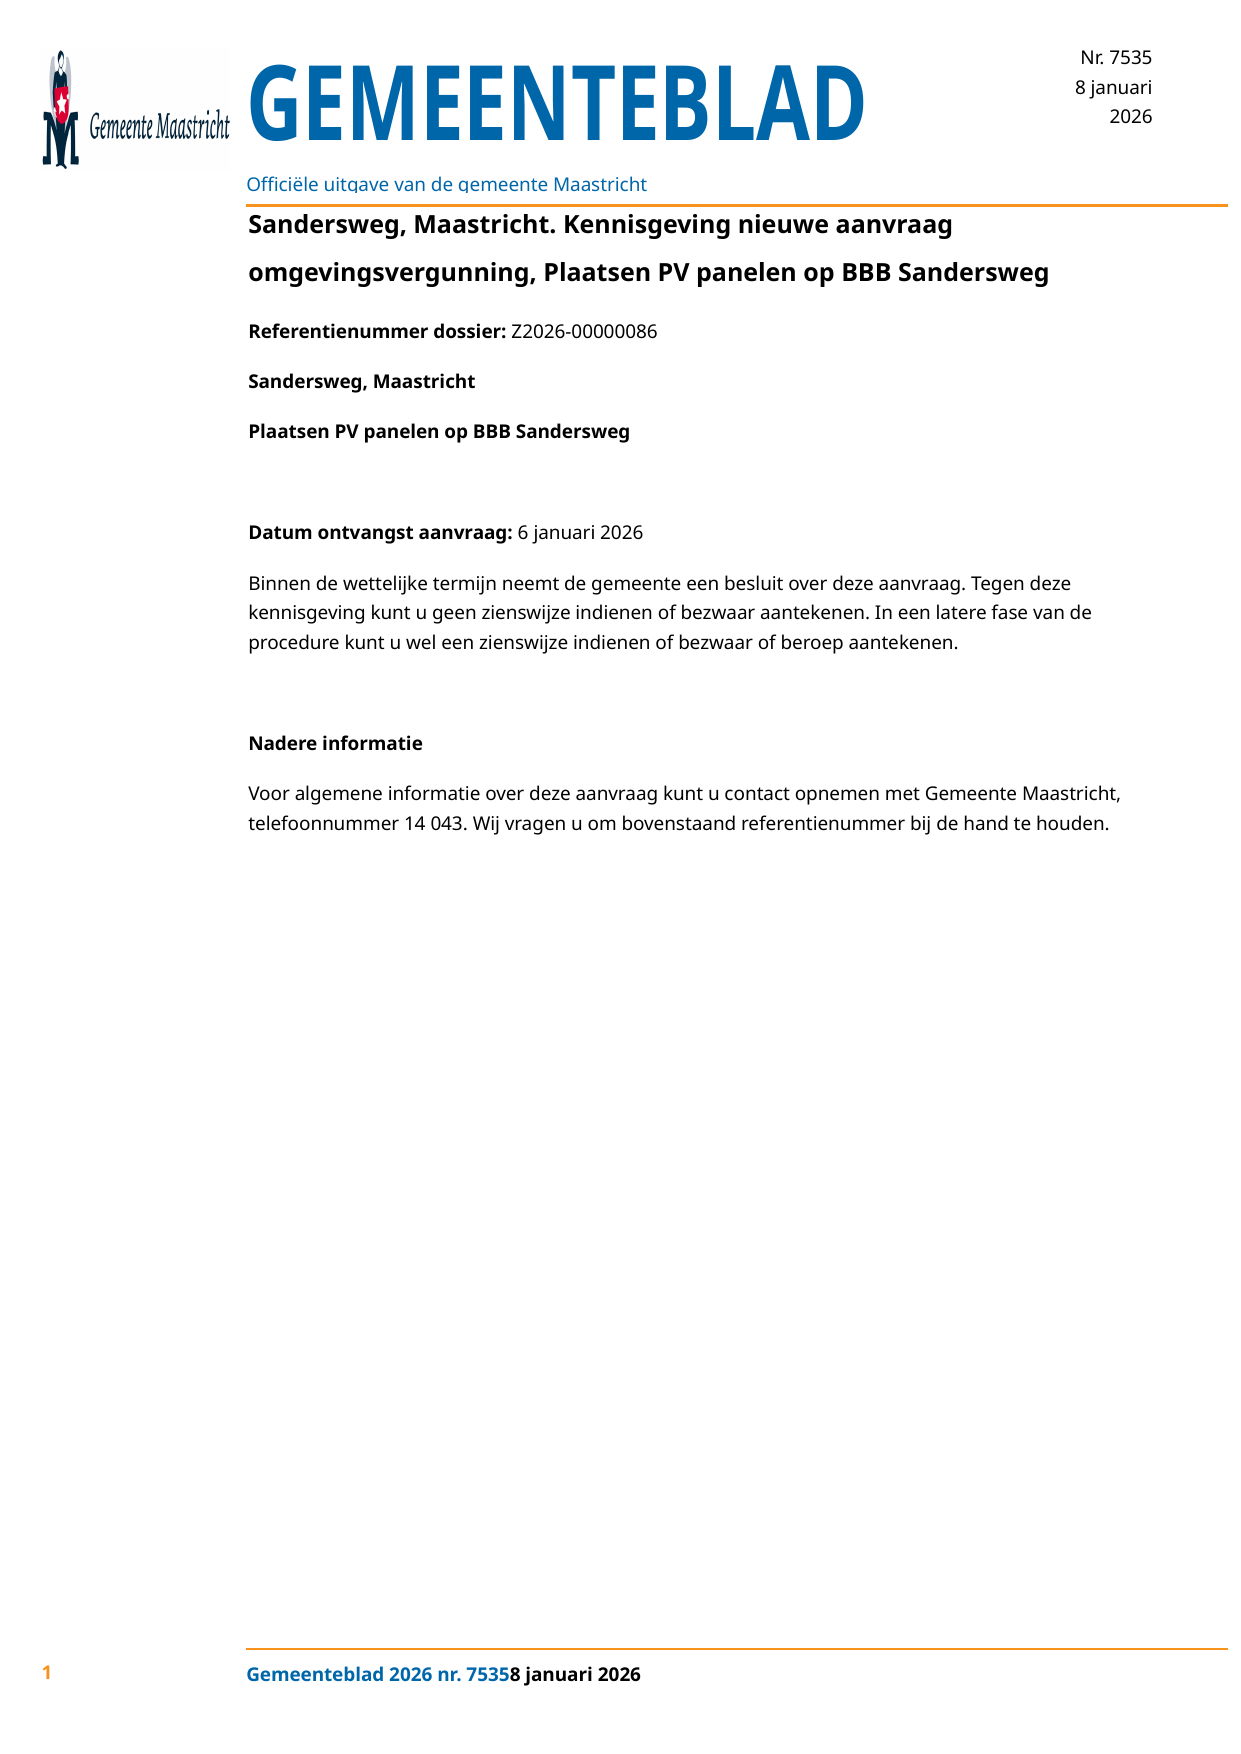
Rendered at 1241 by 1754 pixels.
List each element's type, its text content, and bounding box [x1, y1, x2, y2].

text Referentienummer dossier: Z2026-00000086 [248, 318, 1152, 344]
text Sandersweg, Maastricht [248, 368, 1152, 394]
picture [41, 47, 231, 172]
text Voor algemene informatie over deze aanvraag kunt u contact opnemen met Gemeente Maastricht, telefoonnummer 14 043. Wij vragen u om bovenstaand referentienummer bij de hand te houden. [248, 780, 1152, 836]
text Binnen de wettelijke termijn neemt de gemeente een besluit over deze aanvraag. Tegen deze kennisgeving kunt u geen zienswijze indienen of bezwaar aantekenen. In een latere fase van de procedure kunt u wel een zienswijze indienen of bezwaar of beroep aantekenen. [248, 570, 1152, 655]
text Sandersweg, Maastricht. Kennisgeving nieuwe aanvraag omgevingsvergunning, Plaatsen PV panelen op BBB Sandersweg [248, 207, 1152, 288]
text Datum ontvangst aanvraag: 6 januari 2026 [248, 519, 1152, 545]
text Nadere informatie [248, 730, 1152, 756]
text Plaatsen PV panelen op BBB Sandersweg [248, 419, 1152, 444]
